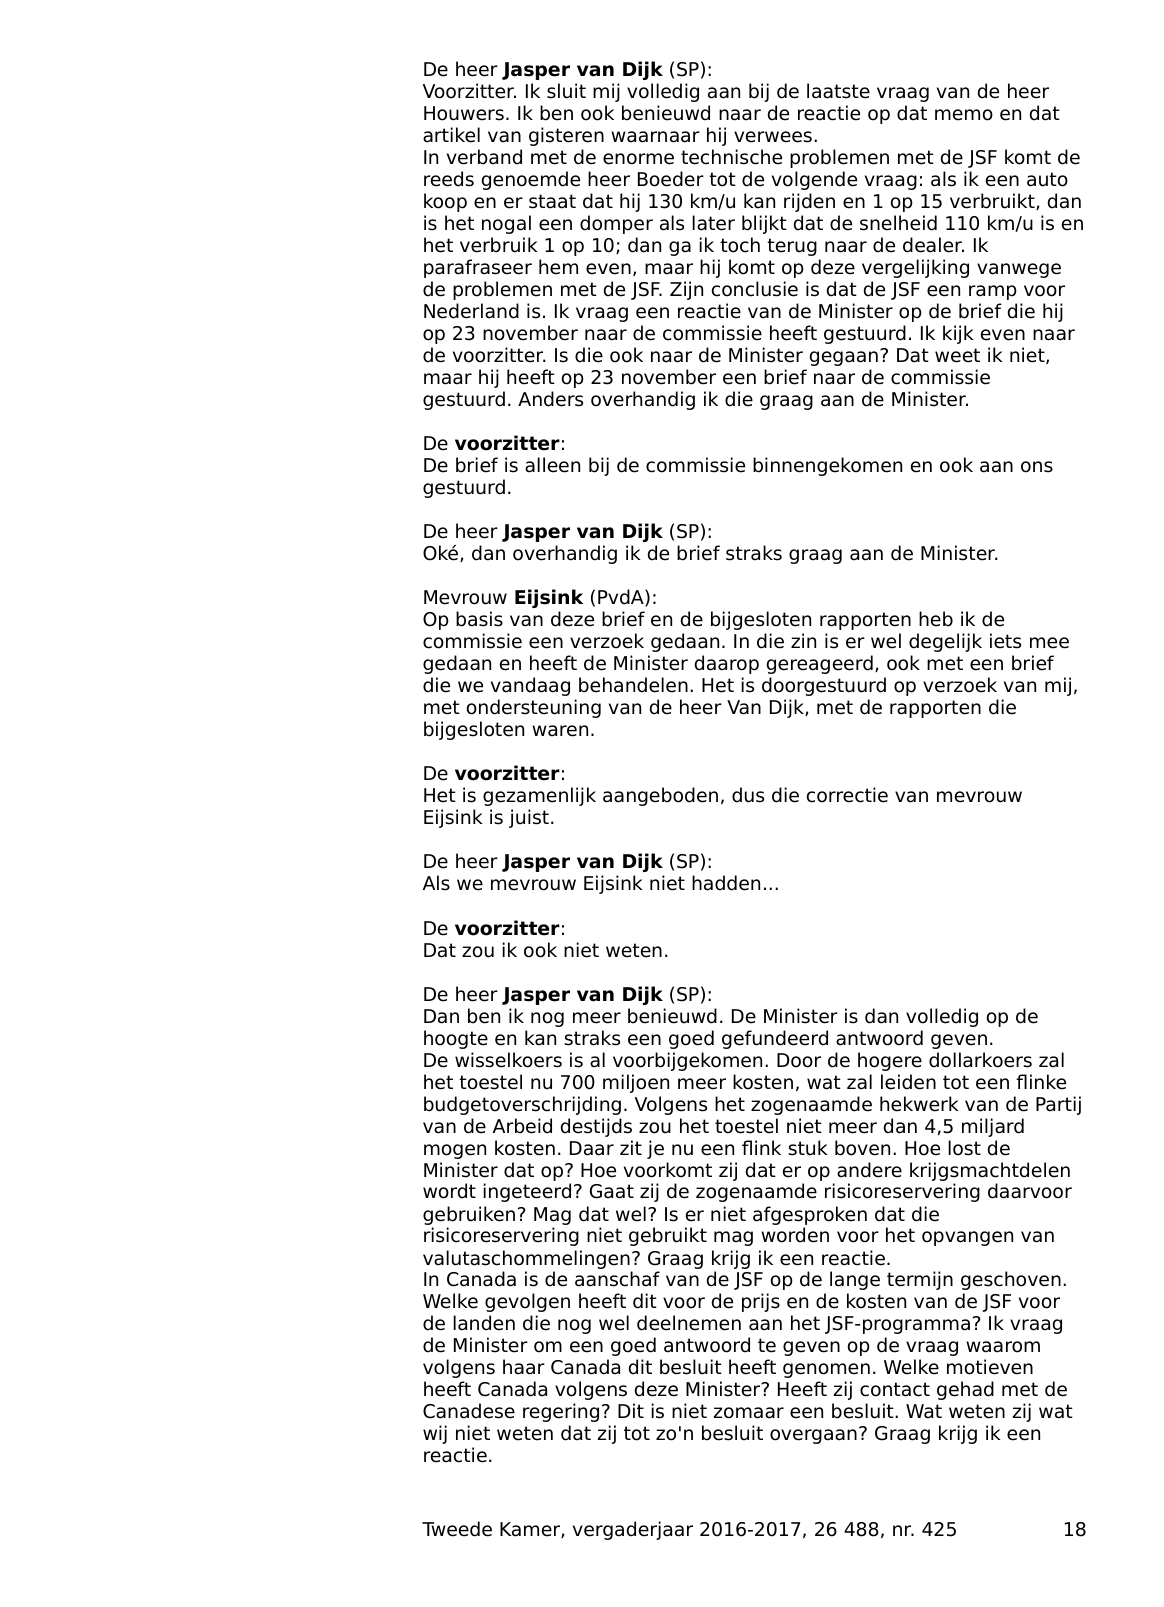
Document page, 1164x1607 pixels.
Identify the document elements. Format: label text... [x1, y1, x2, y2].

text De brief is alleen bij de commissie binnengekomen en ook aan ons gestuurd. [422, 455, 1087, 499]
text In Canada is de aanschaf van de JSF op de lange termijn geschoven. Welke gevolgen heeft dit voor de prijs en de kosten van de JSF voor de landen die nog wel deelnemen aan het JSF-programma? Ik vraag de Minister om een goed antwoord te geven op de vraag waarom volgens haar Canada dit besluit heeft genomen. Welke motieven heeft Canada volgens deze Minister? Heeft zij contact gehad met de Canadese regering? Dit is niet zomaar een besluit. Wat weten zij wat wij niet weten dat zij tot zo'n besluit overgaan? Graag krijg ik een reactie. [422, 1269, 1087, 1467]
text Dan ben ik nog meer benieuwd. De Minister is dan volledig op de hoogte en kan straks een goed gefundeerd antwoord geven. [422, 1006, 1087, 1049]
text In verband met de enorme technische problemen met de JSF komt de reeds genoemde heer Boeder tot de volgende vraag: als ik een auto koop en er staat dat hij 130 km/u kan rijden en 1 op 15 verbruikt, dan is het nogal een domper als later blijkt dat de snelheid 110 km/u is en het verbruik 1 op 10; dan ga ik toch terug naar de dealer. Ik parafraseer hem even, maar hij komt op deze vergelijking vanwege de problemen met de JSF. Zijn conclusie is dat de JSF een ramp voor Nederland is. Ik vraag een reactie van de Minister op de brief die hij op 23 november naar de commissie heeft gestuurd. Ik kijk even naar de voorzitter. Is die ook naar de Minister gegaan? Dat weet ik niet, maar hij heeft op 23 november een brief naar de commissie gestuurd. Anders overhandig ik die graag aan de Minister. [422, 147, 1087, 411]
text De voorzitter: [422, 433, 1087, 455]
text De heer Jasper van Dijk (SP): [422, 59, 1087, 81]
text Als we mevrouw Eijsink niet hadden... [422, 873, 1087, 895]
text De heer Jasper van Dijk (SP): [422, 851, 1087, 873]
text De voorzitter: [422, 763, 1087, 785]
text De heer Jasper van Dijk (SP): [422, 984, 1087, 1006]
text Oké, dan overhandig ik de brief straks graag aan de Minister. [422, 543, 1087, 565]
text De wisselkoers is al voorbijgekomen. Door de hogere dollarkoers zal het toestel nu 700 miljoen meer kosten, wat zal leiden tot een flinke budgetoverschrijding. Volgens het zogenaamde hekwerk van de Partij van de Arbeid destijds zou het toestel niet meer dan 4,5 miljard mogen kosten. Daar zit je nu een flink stuk boven. Hoe lost de Minister dat op? Hoe voorkomt zij dat er op andere krijgsmachtdelen wordt ingeteerd? Gaat zij de zogenaamde risicoreservering daarvoor gebruiken? Mag dat wel? Is er niet afgesproken dat die risicoreservering niet gebruikt mag worden voor het opvangen van valutaschommelingen? Graag krijg ik een reactie. [422, 1049, 1087, 1269]
text Voorzitter. Ik sluit mij volledig aan bij de laatste vraag van de heer Houwers. Ik ben ook benieuwd naar de reactie op dat memo en dat artikel van gisteren waarnaar hij verwees. [422, 81, 1087, 147]
text Dat zou ik ook niet weten. [422, 939, 1087, 961]
text Op basis van deze brief en de bijgesloten rapporten heb ik de commissie een verzoek gedaan. In die zin is er wel degelijk iets mee gedaan en heeft de Minister daarop gereageerd, ook met een brief die we vandaag behandelen. Het is doorgestuurd op verzoek van mij, met ondersteuning van de heer Van Dijk, met de rapporten die bijgesloten waren. [422, 609, 1087, 741]
text Het is gezamenlijk aangeboden, dus die correctie van mevrouw Eijsink is juist. [422, 785, 1087, 829]
text De voorzitter: [422, 917, 1087, 939]
text Mevrouw Eijsink (PvdA): [422, 587, 1087, 609]
text De heer Jasper van Dijk (SP): [422, 521, 1087, 543]
